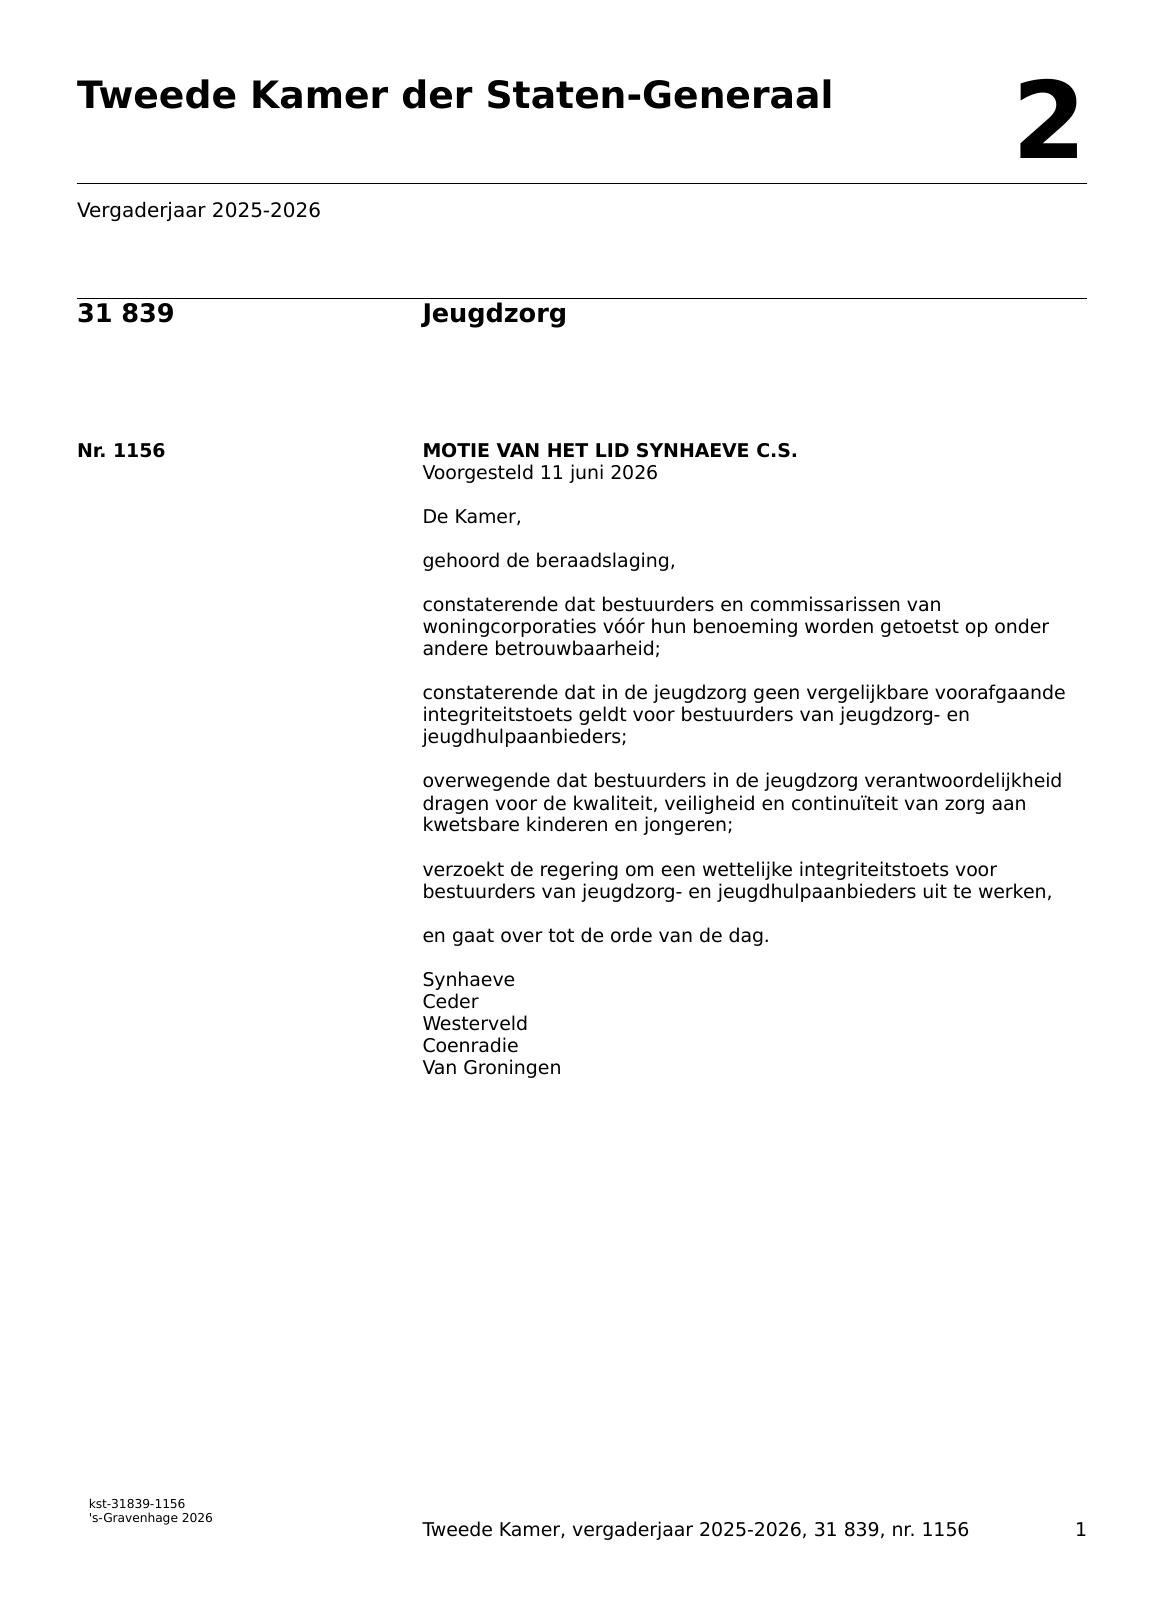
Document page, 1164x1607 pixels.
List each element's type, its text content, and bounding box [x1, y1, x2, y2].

subtitle Nr. 1156 MOTIE VAN HET LID SYNHAEVE C.S. [77, 440, 1087, 462]
text Ceder [422, 991, 1087, 1013]
text en gaat over tot de orde van de dag. [422, 925, 1087, 947]
text Coenradie [422, 1035, 1087, 1057]
text constaterende dat bestuurders en commissarissen van woningcorporaties vóór hun benoeming worden getoetst op onder andere betrouwbaarheid; [422, 594, 1087, 660]
text verzoekt de regering om een wettelijke integriteitstoets voor bestuurders van jeugdzorg- en jeugdhulpaanbieders uit te werken, [422, 858, 1087, 902]
table_header Tweede Kamer der Staten-Generaal [77, 59, 886, 183]
text Voorgesteld 11 juni 2026 [422, 462, 1087, 484]
text De Kamer, [422, 506, 1087, 528]
text Westerveld [422, 1013, 1087, 1035]
text constaterende dat in de jeugdzorg geen vergelijkbare voorafgaande integriteitstoets geldt voor bestuurders van jeugdzorg- en jeugdhulpaanbieders; [422, 682, 1087, 748]
text kst-31839-1156 [88, 1497, 323, 1511]
text gehoord de beraadslaging, [422, 550, 1087, 572]
text Synhaeve [422, 969, 1087, 991]
text overwegende dat bestuurders in de jeugdzorg verantwoordelijkheid dragen voor de kwaliteit, veiligheid en continuïteit van zorg aan kwetsbare kinderen en jongeren; [422, 770, 1087, 836]
text 's-Gravenhage 2026 [88, 1511, 323, 1525]
text Van Groningen [422, 1057, 1087, 1079]
table_cell Vergaderjaar 2025-2026 [77, 184, 1087, 298]
subtitle 31 839 Jeugdzorg [77, 299, 1087, 329]
table_header 2 [886, 59, 1087, 183]
